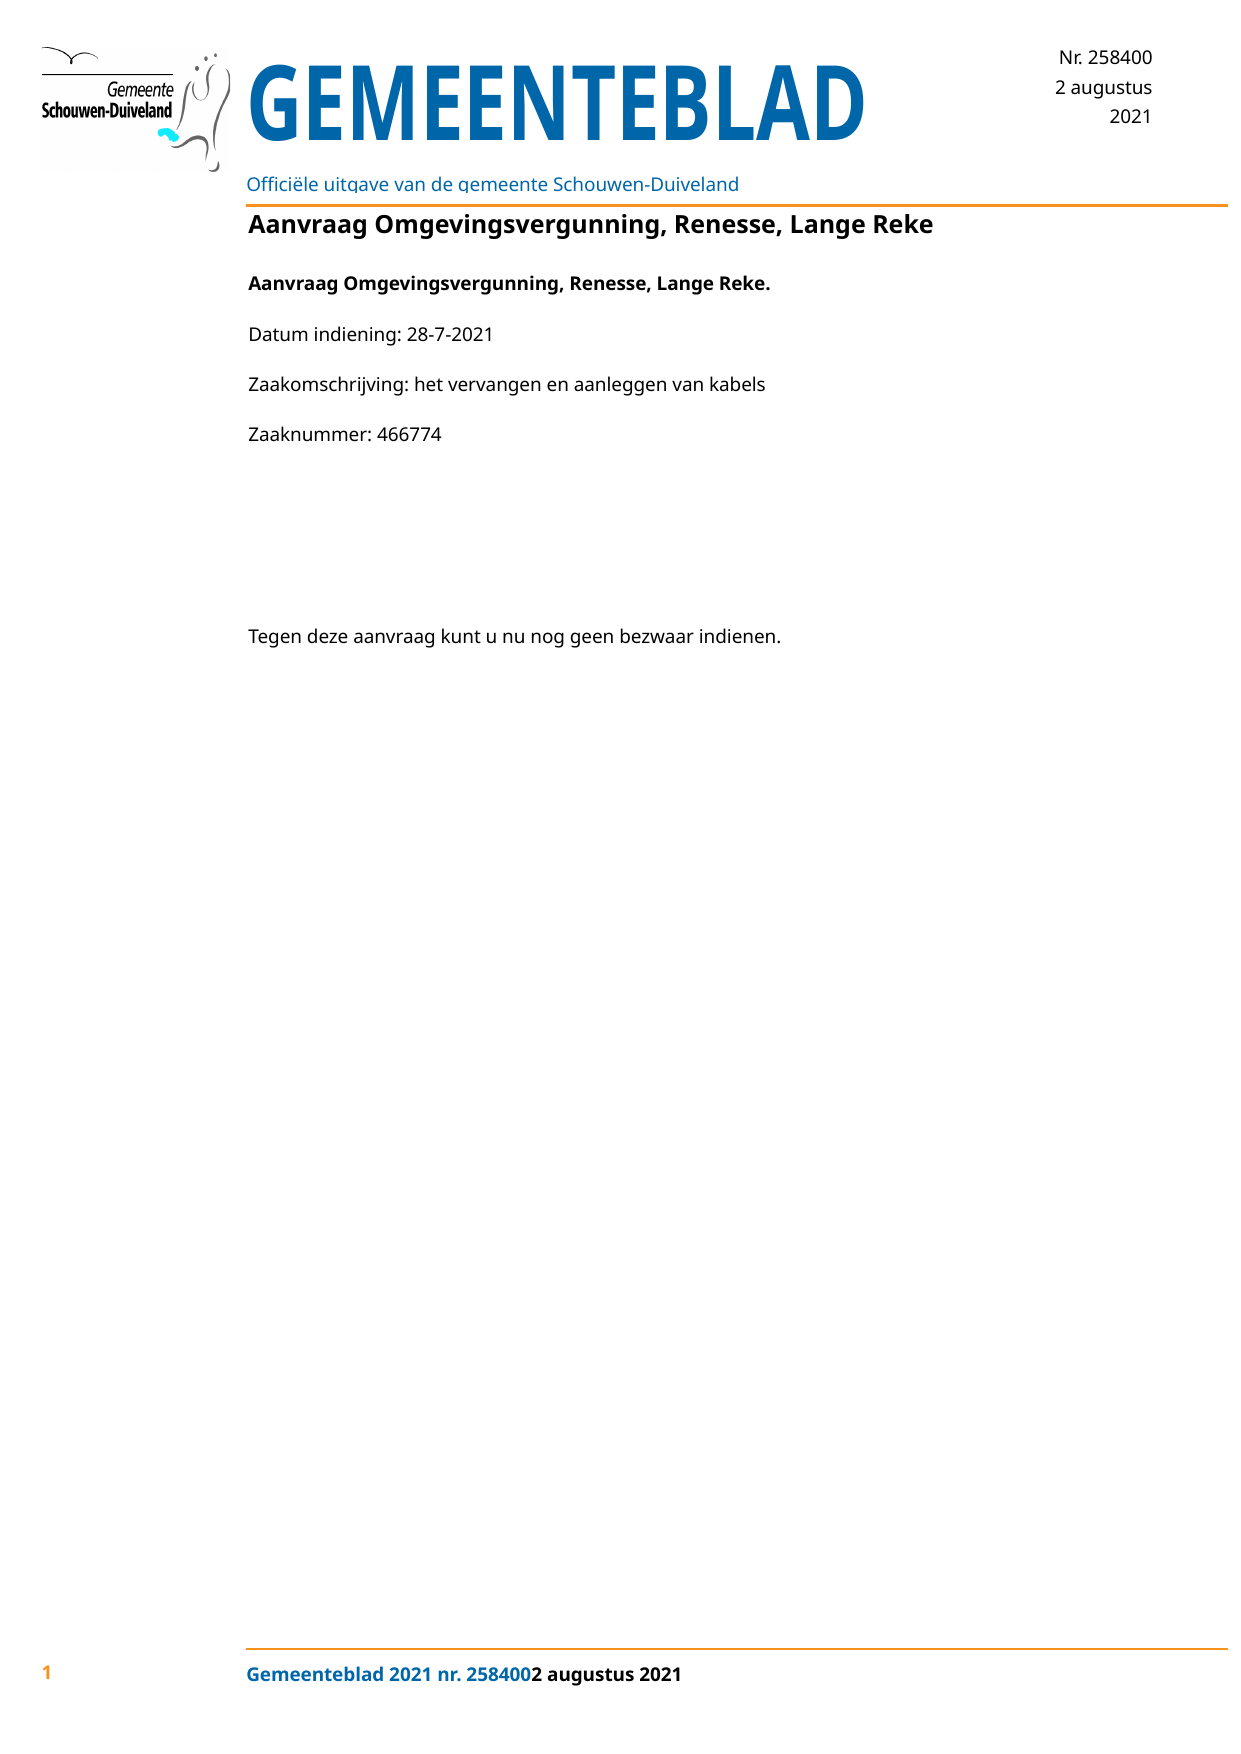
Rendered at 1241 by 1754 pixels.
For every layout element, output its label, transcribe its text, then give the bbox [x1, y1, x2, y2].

text Zaakomschrijving: het vervangen en aanleggen van kabels [248, 371, 1152, 397]
text Zaaknummer: 466774 [248, 422, 1152, 447]
text Datum indiening: 28-7-2021 [248, 321, 1152, 346]
text Tegen deze aanvraag kunt u nu nog geen bezwaar indienen. [248, 623, 1152, 649]
picture [41, 47, 231, 172]
text Aanvraag Omgevingsvergunning, Renesse, Lange Reke [248, 207, 1152, 241]
text Aanvraag Omgevingsvergunning, Renesse, Lange Reke. [248, 270, 1152, 296]
